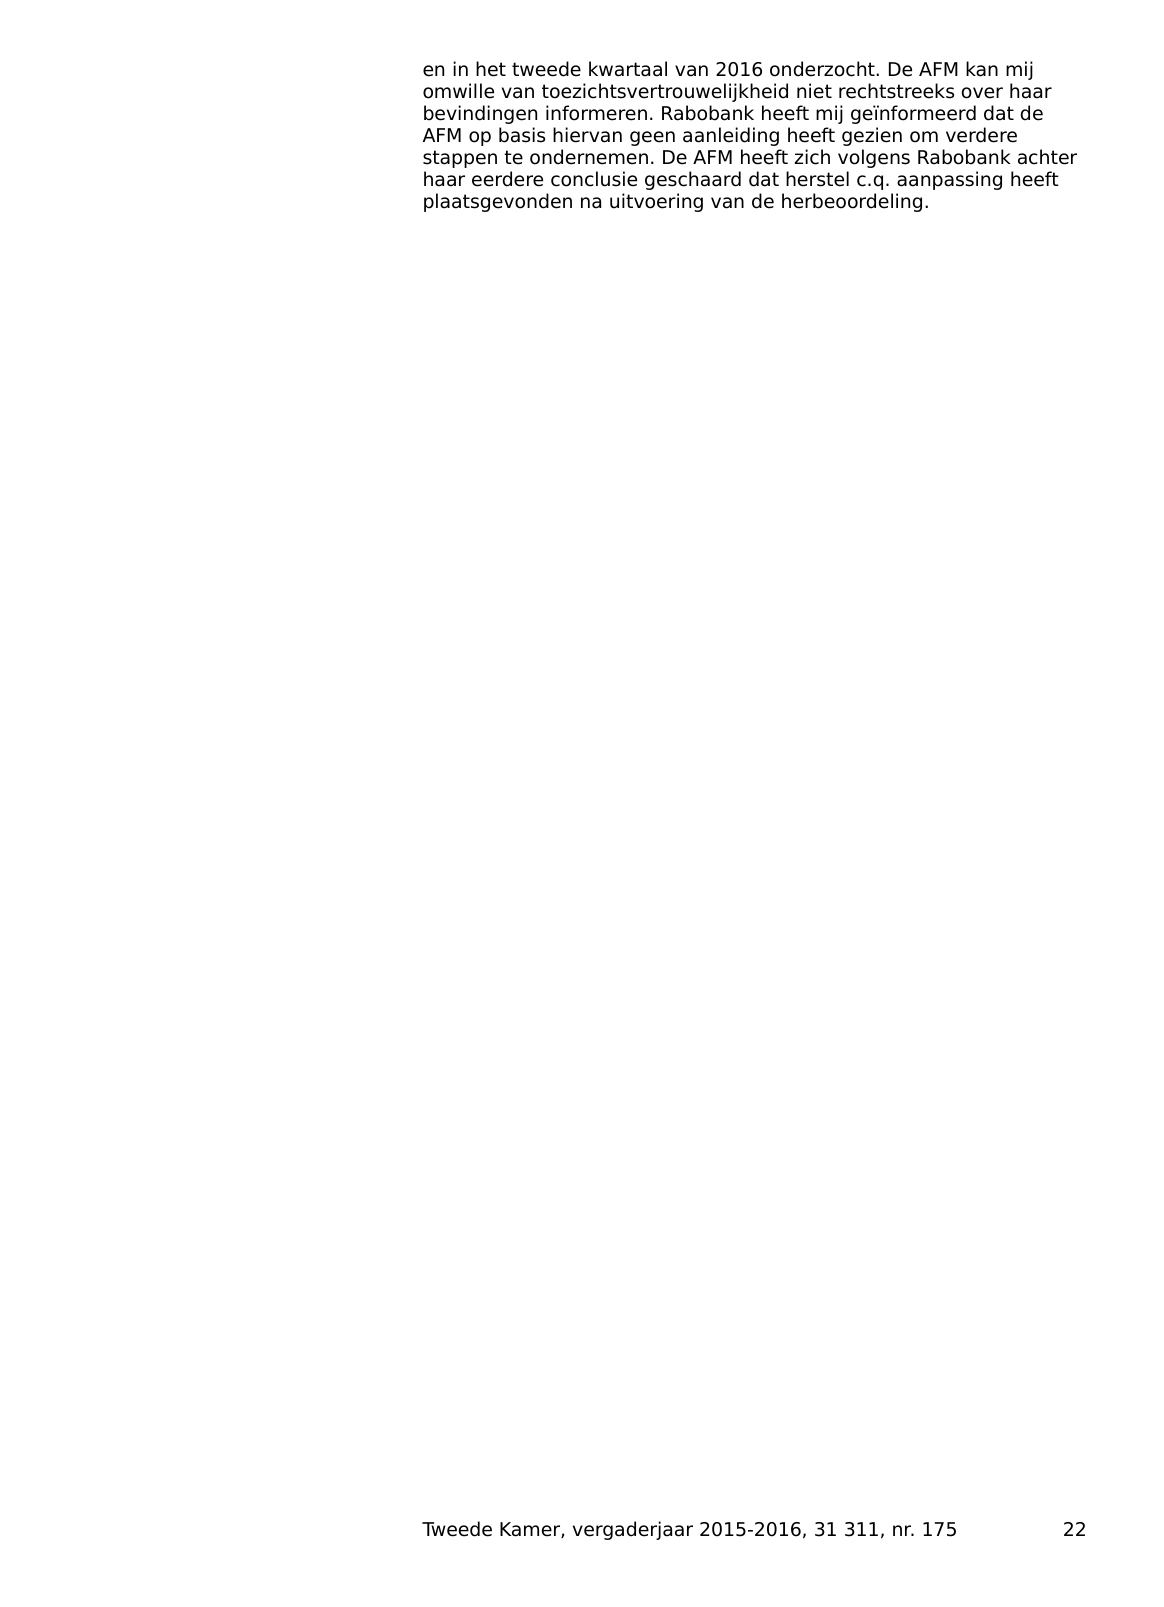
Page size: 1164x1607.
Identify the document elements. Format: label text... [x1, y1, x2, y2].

text en in het tweede kwartaal van 2016 onderzocht. De AFM kan mij omwille van toezichtsvertrouwelijkheid niet rechtstreeks over haar bevindingen informeren. Rabobank heeft mij geïnformeerd dat de AFM op basis hiervan geen aanleiding heeft gezien om verdere stappen te ondernemen. De AFM heeft zich volgens Rabobank achter haar eerdere conclusie geschaard dat herstel c.q. aanpassing heeft plaatsgevonden na uitvoering van de herbeoordeling. [422, 59, 1087, 213]
